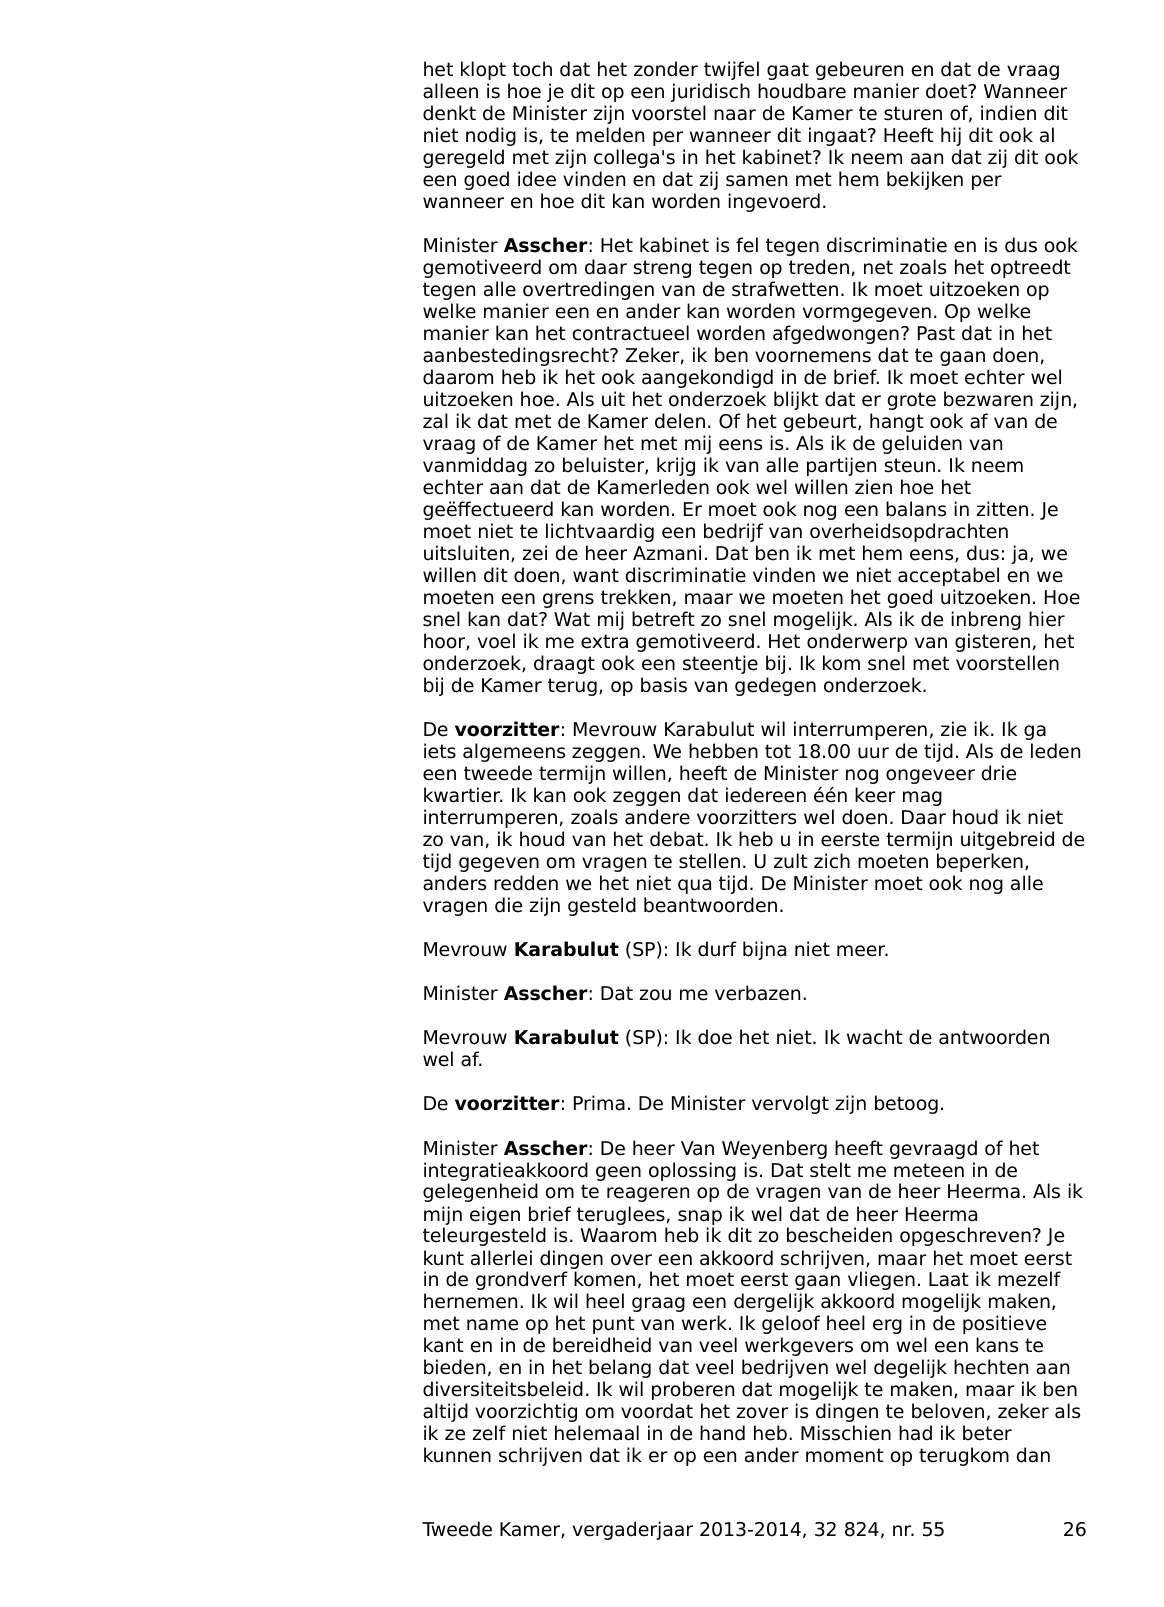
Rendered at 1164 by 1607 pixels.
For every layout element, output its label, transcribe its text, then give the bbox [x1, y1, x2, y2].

text De voorzitter: Prima. De Minister vervolgt zijn betoog. [422, 1093, 1087, 1115]
text Mevrouw Karabulut (SP): Ik doe het niet. Ik wacht de antwoorden wel af. [422, 1027, 1087, 1071]
text het klopt toch dat het zonder twijfel gaat gebeuren en dat de vraag alleen is hoe je dit op een juridisch houdbare manier doet? Wanneer denkt de Minister zijn voorstel naar de Kamer te sturen of, indien dit niet nodig is, te melden per wanneer dit ingaat? Heeft hij dit ook al geregeld met zijn collega's in het kabinet? Ik neem aan dat zij dit ook een goed idee vinden en dat zij samen met hem bekijken per wanneer en hoe dit kan worden ingevoerd. [422, 59, 1087, 213]
text Minister Asscher: De heer Van Weyenberg heeft gevraagd of het integratieakkoord geen oplossing is. Dat stelt me meteen in de gelegenheid om te reageren op de vragen van de heer Heerma. Als ik mijn eigen brief teruglees, snap ik wel dat de heer Heerma teleurgesteld is. Waarom heb ik dit zo bescheiden opgeschreven? Je kunt allerlei dingen over een akkoord schrijven, maar het moet eerst in de grondverf komen, het moet eerst gaan vliegen. Laat ik mezelf hernemen. Ik wil heel graag een dergelijk akkoord mogelijk maken, met name op het punt van werk. Ik geloof heel erg in de positieve kant en in de bereidheid van veel werkgevers om wel een kans te bieden, en in het belang dat veel bedrijven wel degelijk hechten aan diversiteitsbeleid. Ik wil proberen dat mogelijk te maken, maar ik ben altijd voorzichtig om voordat het zover is dingen te beloven, zeker als ik ze zelf niet helemaal in de hand heb. Misschien had ik beter kunnen schrijven dat ik er op een ander moment op terugkom dan [422, 1137, 1087, 1467]
text Minister Asscher: Het kabinet is fel tegen discriminatie en is dus ook gemotiveerd om daar streng tegen op treden, net zoals het optreedt tegen alle overtredingen van de strafwetten. Ik moet uitzoeken op welke manier een en ander kan worden vormgegeven. Op welke manier kan het contractueel worden afgedwongen? Past dat in het aanbestedingsrecht? Zeker, ik ben voornemens dat te gaan doen, daarom heb ik het ook aangekondigd in de brief. Ik moet echter wel uitzoeken hoe. Als uit het onderzoek blijkt dat er grote bezwaren zijn, zal ik dat met de Kamer delen. Of het gebeurt, hangt ook af van de vraag of de Kamer het met mij eens is. Als ik de geluiden van vanmiddag zo beluister, krijg ik van alle partijen steun. Ik neem echter aan dat de Kamerleden ook wel willen zien hoe het geëffectueerd kan worden. Er moet ook nog een balans in zitten. Je moet niet te lichtvaardig een bedrijf van overheidsopdrachten uitsluiten, zei de heer Azmani. Dat ben ik met hem eens, dus: ja, we willen dit doen, want discriminatie vinden we niet acceptabel en we moeten een grens trekken, maar we moeten het goed uitzoeken. Hoe snel kan dat? Wat mij betreft zo snel mogelijk. Als ik de inbreng hier hoor, voel ik me extra gemotiveerd. Het onderwerp van gisteren, het onderzoek, draagt ook een steentje bij. Ik kom snel met voorstellen bij de Kamer terug, op basis van gedegen onderzoek. [422, 235, 1087, 697]
text Mevrouw Karabulut (SP): Ik durf bijna niet meer. [422, 939, 1087, 961]
text De voorzitter: Mevrouw Karabulut wil interrumperen, zie ik. Ik ga iets algemeens zeggen. We hebben tot 18.00 uur de tijd. Als de leden een tweede termijn willen, heeft de Minister nog ongeveer drie kwartier. Ik kan ook zeggen dat iedereen één keer mag interrumperen, zoals andere voorzitters wel doen. Daar houd ik niet zo van, ik houd van het debat. Ik heb u in eerste termijn uitgebreid de tijd gegeven om vragen te stellen. U zult zich moeten beperken, anders redden we het niet qua tijd. De Minister moet ook nog alle vragen die zijn gesteld beantwoorden. [422, 719, 1087, 917]
text Minister Asscher: Dat zou me verbazen. [422, 983, 1087, 1005]
